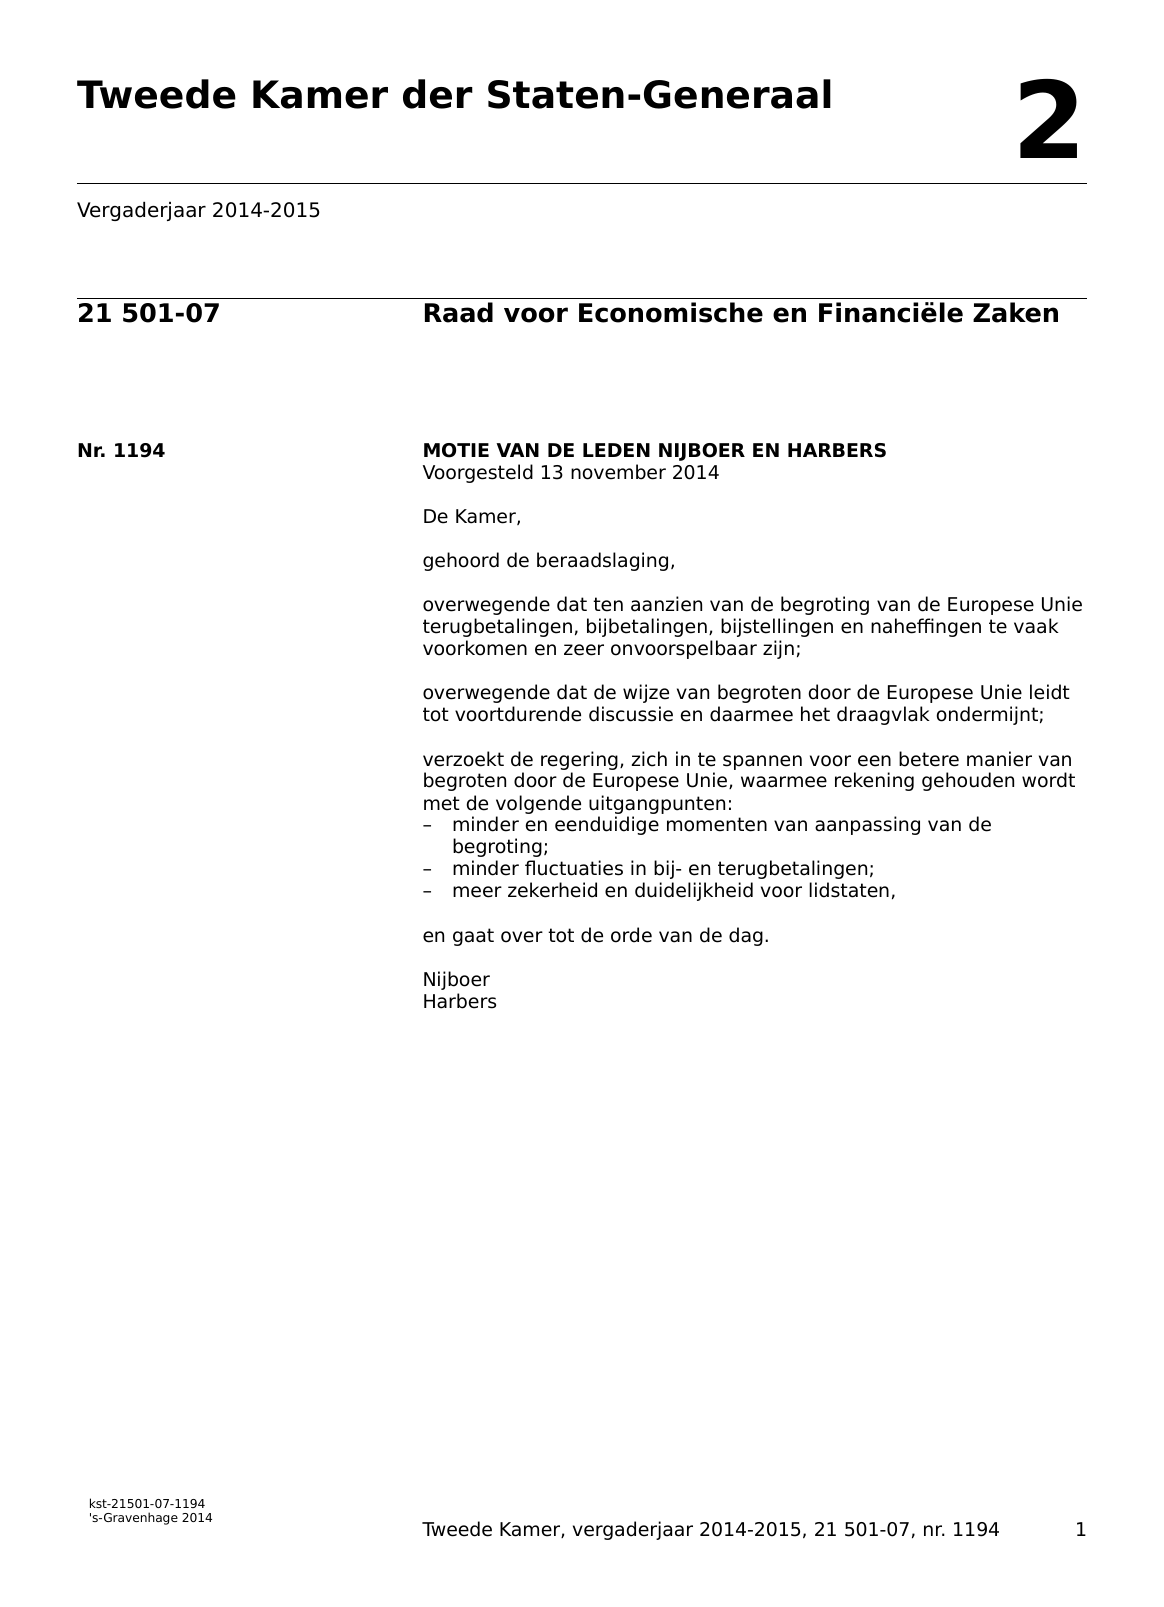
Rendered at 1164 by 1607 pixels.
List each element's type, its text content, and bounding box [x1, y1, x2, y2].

subtitle 21 501-07 Raad voor Economische en Financiële Zaken [77, 299, 1087, 329]
text De Kamer, [422, 506, 1087, 528]
text – minder fluctuaties in bij- en terugbetalingen; [422, 858, 1087, 880]
text overwegende dat de wijze van begroten door de Europese Unie leidt tot voortdurende discussie en daarmee het draagvlak ondermijnt; [422, 682, 1087, 726]
text Harbers [422, 991, 1087, 1013]
text 's-Gravenhage 2014 [88, 1511, 323, 1525]
subtitle Nr. 1194 MOTIE VAN DE LEDEN NIJBOER EN HARBERS [77, 440, 1087, 462]
text – meer zekerheid en duidelijkheid voor lidstaten, [422, 880, 1087, 902]
table_cell Vergaderjaar 2014-2015 [77, 184, 1087, 298]
table_header 2 [886, 59, 1087, 183]
text overwegende dat ten aanzien van de begroting van de Europese Unie terugbetalingen, bijbetalingen, bijstellingen en naheffingen te vaak voorkomen en zeer onvoorspelbaar zijn; [422, 594, 1087, 660]
text – minder en eenduidige momenten van aanpassing van de begroting; [422, 814, 1087, 858]
text en gaat over tot de orde van de dag. [422, 924, 1087, 946]
text verzoekt de regering, zich in te spannen voor een betere manier van begroten door de Europese Unie, waarmee rekening gehouden wordt met de volgende uitgangpunten: [422, 748, 1087, 814]
text Voorgesteld 13 november 2014 [422, 462, 1087, 484]
text gehoord de beraadslaging, [422, 550, 1087, 572]
text Nijboer [422, 969, 1087, 991]
text kst-21501-07-1194 [88, 1497, 323, 1511]
table_header Tweede Kamer der Staten-Generaal [77, 59, 886, 183]
